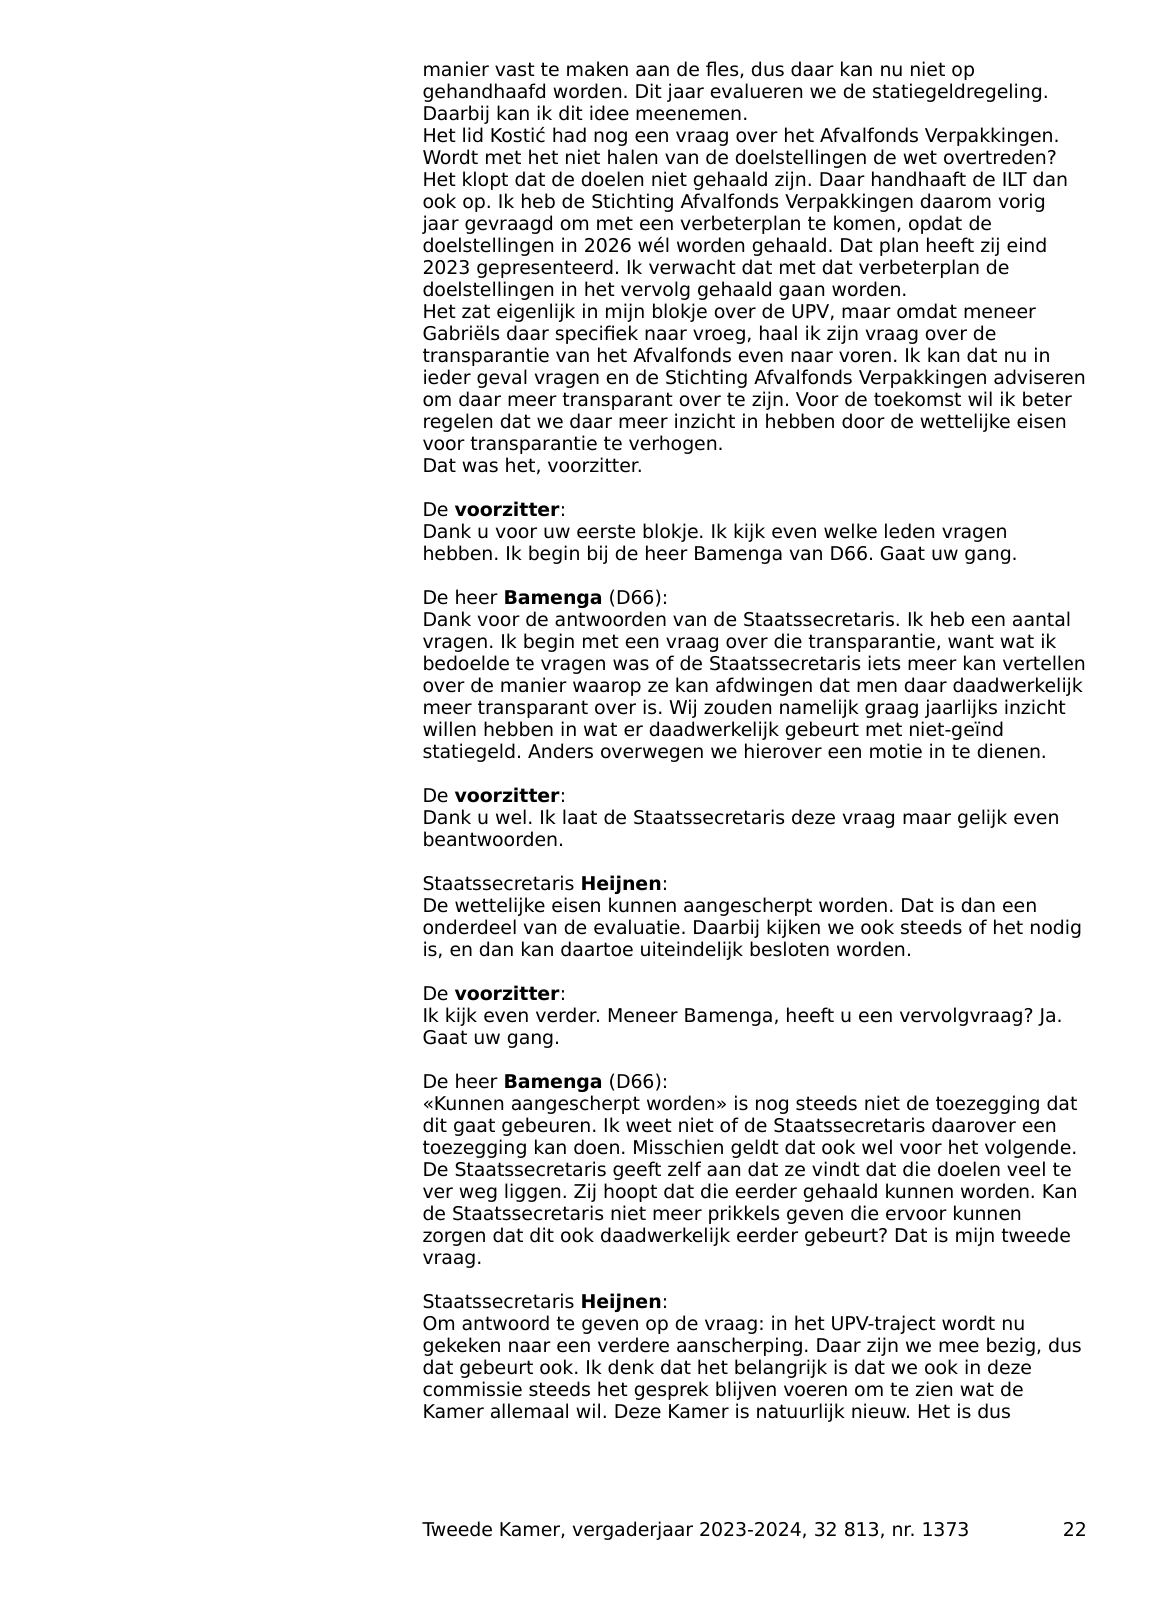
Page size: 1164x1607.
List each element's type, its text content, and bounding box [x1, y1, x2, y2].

text Het zat eigenlijk in mijn blokje over de UPV, maar omdat meneer Gabriëls daar specifiek naar vroeg, haal ik zijn vraag over de transparantie van het Afvalfonds even naar voren. Ik kan dat nu in ieder geval vragen en de Stichting Afvalfonds Verpakkingen adviseren om daar meer transparant over te zijn. Voor de toekomst wil ik beter regelen dat we daar meer inzicht in hebben door de wettelijke eisen voor transparantie te verhogen. [422, 301, 1087, 455]
text Dank u voor uw eerste blokje. Ik kijk even welke leden vragen hebben. Ik begin bij de heer Bamenga van D66. Gaat uw gang. [422, 521, 1087, 565]
text De wettelijke eisen kunnen aangescherpt worden. Dat is dan een onderdeel van de evaluatie. Daarbij kijken we ook steeds of het nodig is, en dan kan daartoe uiteindelijk besloten worden. [422, 895, 1087, 961]
text De heer Bamenga (D66): [422, 1071, 1087, 1093]
text Dank u wel. Ik laat de Staatssecretaris deze vraag maar gelijk even beantwoorden. [422, 807, 1087, 851]
text manier vast te maken aan de fles, dus daar kan nu niet op gehandhaafd worden. Dit jaar evalueren we de statiegeldregeling. Daarbij kan ik dit idee meenemen. [422, 59, 1087, 125]
text Ik kijk even verder. Meneer Bamenga, heeft u een vervolgvraag? Ja. Gaat uw gang. [422, 1005, 1087, 1049]
text «Kunnen aangescherpt worden» is nog steeds niet de toezegging dat dit gaat gebeuren. Ik weet niet of de Staatssecretaris daarover een toezegging kan doen. Misschien geldt dat ook wel voor het volgende. De Staatssecretaris geeft zelf aan dat ze vindt dat die doelen veel te ver weg liggen. Zij hoopt dat die eerder gehaald kunnen worden. Kan de Staatssecretaris niet meer prikkels geven die ervoor kunnen zorgen dat dit ook daadwerkelijk eerder gebeurt? Dat is mijn tweede vraag. [422, 1093, 1087, 1269]
text De voorzitter: [422, 785, 1087, 807]
text De voorzitter: [422, 499, 1087, 521]
text Het lid Kostić had nog een vraag over het Afvalfonds Verpakkingen. Wordt met het niet halen van de doelstellingen de wet overtreden? Het klopt dat de doelen niet gehaald zijn. Daar handhaaft de ILT dan ook op. Ik heb de Stichting Afvalfonds Verpakkingen daarom vorig jaar gevraagd om met een verbeterplan te komen, opdat de doelstellingen in 2026 wél worden gehaald. Dat plan heeft zij eind 2023 gepresenteerd. Ik verwacht dat met dat verbeterplan de doelstellingen in het vervolg gehaald gaan worden. [422, 125, 1087, 301]
text Om antwoord te geven op de vraag: in het UPV-traject wordt nu gekeken naar een verdere aanscherping. Daar zijn we mee bezig, dus dat gebeurt ook. Ik denk dat het belangrijk is dat we ook in deze commissie steeds het gesprek blijven voeren om te zien wat de Kamer allemaal wil. Deze Kamer is natuurlijk nieuw. Het is dus [422, 1313, 1087, 1423]
text Dank voor de antwoorden van de Staatssecretaris. Ik heb een aantal vragen. Ik begin met een vraag over die transparantie, want wat ik bedoelde te vragen was of de Staatssecretaris iets meer kan vertellen over de manier waarop ze kan afdwingen dat men daar daadwerkelijk meer transparant over is. Wij zouden namelijk graag jaarlijks inzicht willen hebben in wat er daadwerkelijk gebeurt met niet-geïnd statiegeld. Anders overwegen we hierover een motie in te dienen. [422, 609, 1087, 763]
text Staatssecretaris Heijnen: [422, 873, 1087, 895]
text Dat was het, voorzitter. [422, 455, 1087, 477]
text De voorzitter: [422, 983, 1087, 1005]
text De heer Bamenga (D66): [422, 587, 1087, 609]
text Staatssecretaris Heijnen: [422, 1291, 1087, 1313]
